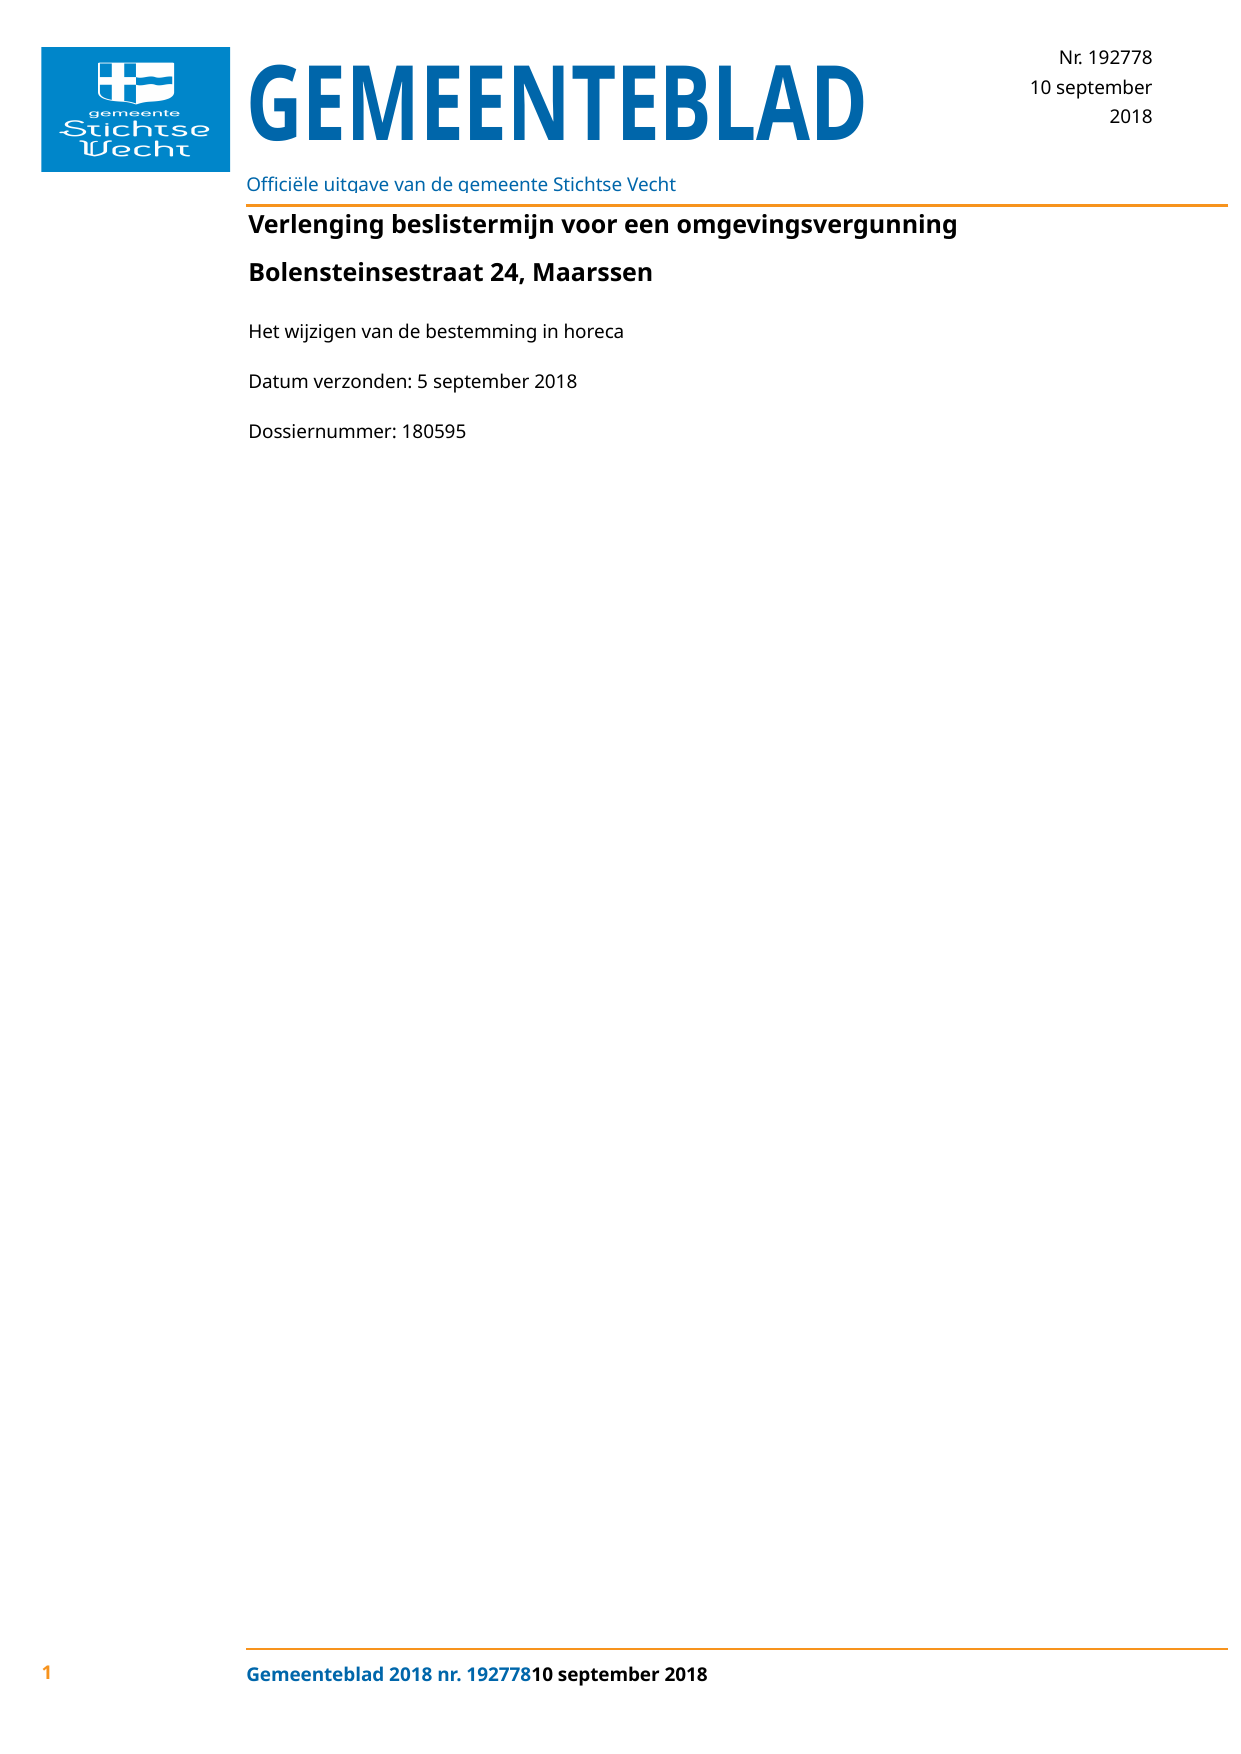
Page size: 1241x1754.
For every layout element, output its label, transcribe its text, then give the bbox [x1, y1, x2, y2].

text Dossiernummer: 180595 [248, 419, 1152, 444]
text Verlenging beslistermijn voor een omgevingsvergunning Bolensteinsestraat 24, Maarssen [248, 207, 1152, 288]
picture [137, 63, 174, 103]
text Het wijzigen van de bestemming in horeca [248, 318, 1152, 344]
picture [99, 63, 135, 101]
text Datum verzonden: 5 september 2018 [248, 368, 1152, 394]
